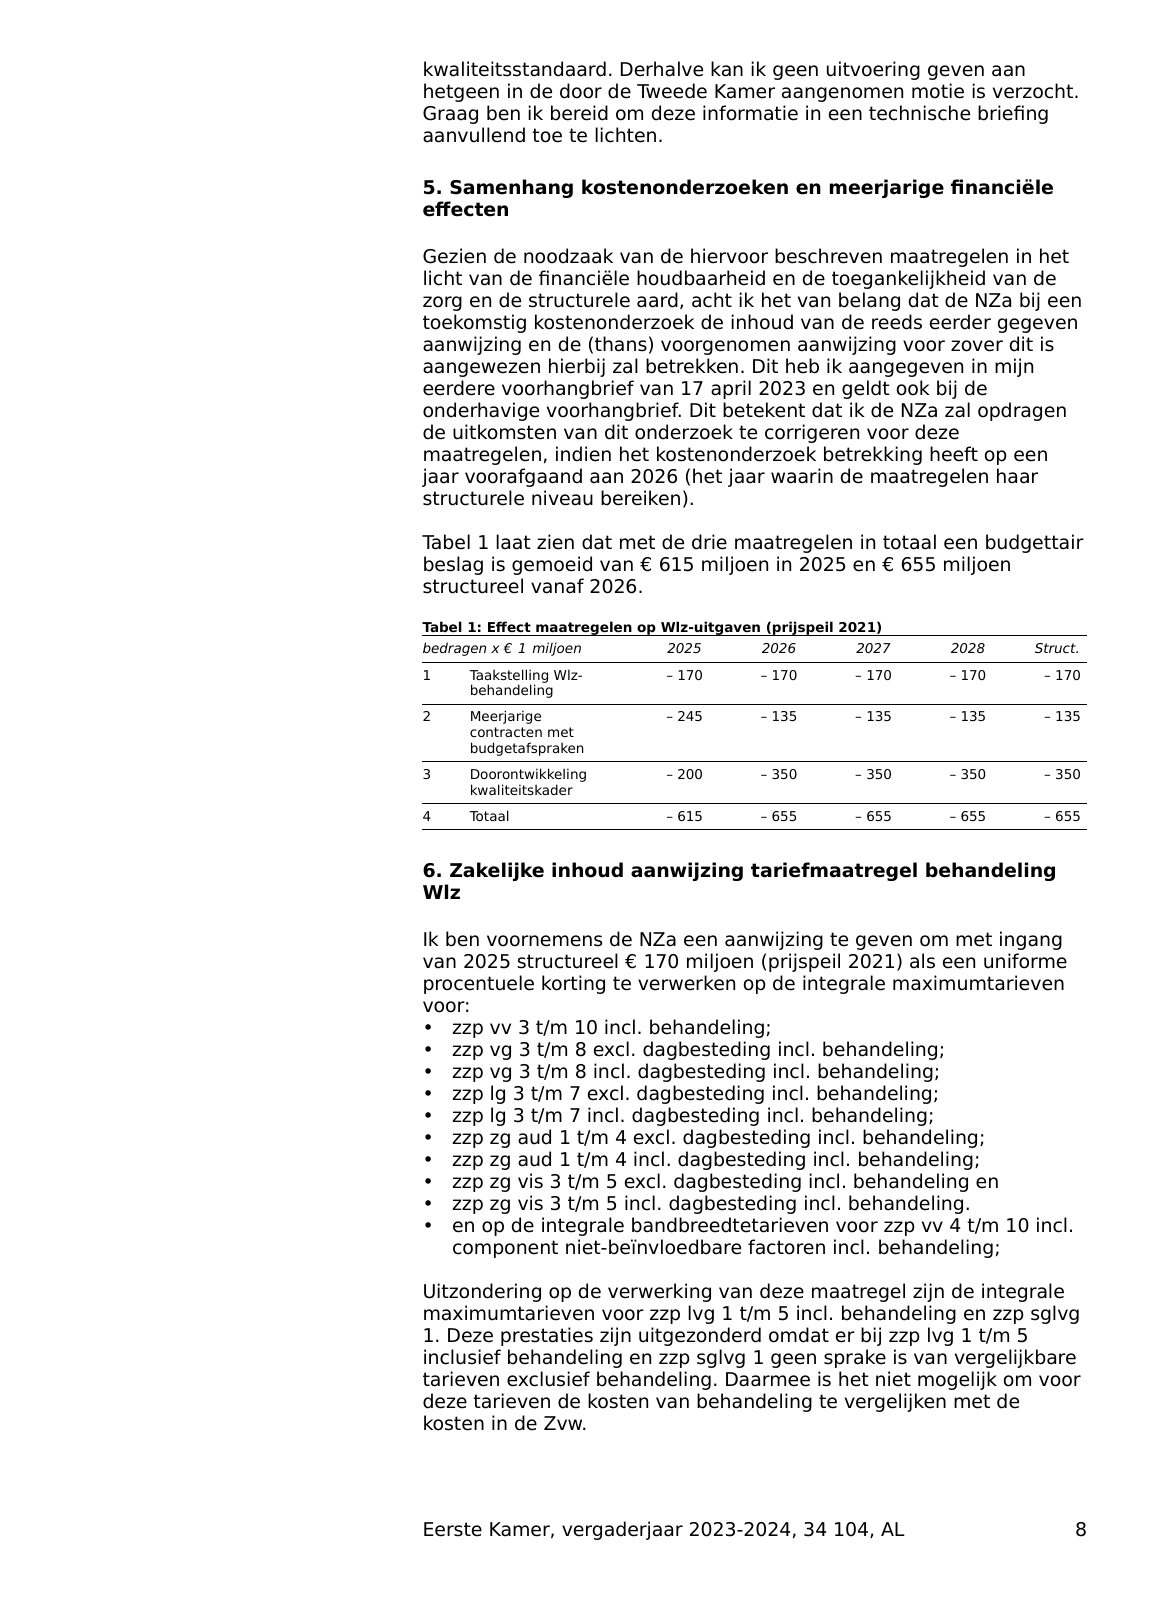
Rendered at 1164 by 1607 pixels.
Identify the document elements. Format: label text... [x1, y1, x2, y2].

table_cell – 170 [709, 663, 803, 703]
table_cell – 350 [992, 762, 1087, 803]
table_header Tabel 1: Effect maatregelen op Wlz-uitgaven (prijspeil 2021) [422, 620, 1087, 635]
table_cell – 350 [898, 762, 992, 803]
table_cell – 135 [709, 705, 803, 761]
table_cell 4 [422, 804, 463, 829]
table_cell – 350 [803, 762, 898, 803]
table_cell – 350 [709, 762, 803, 803]
table_cell Totaal [464, 804, 614, 829]
table_cell 1 [422, 663, 463, 703]
table_cell – 170 [803, 663, 898, 703]
table_cell – 135 [992, 705, 1087, 761]
table_cell 2028 [898, 636, 992, 662]
table_cell – 615 [614, 804, 709, 829]
table_cell 2025 [614, 636, 709, 662]
table_cell – 170 [898, 663, 992, 703]
table_cell – 135 [898, 705, 992, 761]
table_cell – 655 [803, 804, 898, 829]
table_cell Taakstelling Wlz-behandeling [464, 663, 614, 703]
text Gezien de noodzaak van de hiervoor beschreven maatregelen in het licht van de financiële houdbaarheid en de toegankelijkheid van de zorg en de structurele aard, acht ik het van belang dat de NZa bij een toekomstig kostenonderzoek de inhoud van de reeds eerder gegeven aanwijzing en de (thans) voorgenomen aanwijzing voor zover dit is aangewezen hierbij zal betrekken. Dit heb ik aangegeven in mijn eerdere voorhangbrief van 17 april 2023 en geldt ook bij de onderhavige voorhangbrief. Dit betekent dat ik de NZa zal opdragen de uitkomsten van dit onderzoek te corrigeren voor deze maatregelen, indien het kostenonderzoek betrekking heeft op een jaar voorafgaand aan 2026 (het jaar waarin de maatregelen haar structurele niveau bereiken). [422, 246, 1087, 510]
text • zzp lg 3 t/m 7 excl. dagbesteding incl. behandeling; [422, 1083, 1087, 1105]
table_cell – 655 [992, 804, 1087, 829]
table_cell 2026 [709, 636, 803, 662]
text • zzp vg 3 t/m 8 incl. dagbesteding incl. behandeling; [422, 1061, 1087, 1083]
text • zzp zg vis 3 t/m 5 incl. dagbesteding incl. behandeling. [422, 1193, 1087, 1215]
text • zzp zg aud 1 t/m 4 incl. dagbesteding incl. behandeling; [422, 1149, 1087, 1171]
table_cell – 200 [614, 762, 709, 803]
table_cell – 170 [992, 663, 1087, 703]
table_cell – 135 [803, 705, 898, 761]
text • zzp zg vis 3 t/m 5 excl. dagbesteding incl. behandeling en [422, 1171, 1087, 1193]
text kwaliteitsstandaard. Derhalve kan ik geen uitvoering geven aan hetgeen in de door de Tweede Kamer aangenomen motie is verzocht. Graag ben ik bereid om deze informatie in een technische briefing aanvullend toe te lichten. [422, 59, 1087, 147]
text Ik ben voornemens de NZa een aanwijzing te geven om met ingang van 2025 structureel € 170 miljoen (prijspeil 2021) als een uniforme procentuele korting te verwerken op de integrale maximumtarieven voor: [422, 929, 1087, 1017]
table_cell 2027 [803, 636, 898, 662]
table_cell Doorontwikkeling kwaliteitskader [464, 762, 614, 803]
table_cell Meerjarige contracten met budgetafspraken [464, 705, 614, 761]
subtitle 6. Zakelijke inhoud aanwijzing tariefmaatregel behandeling Wlz [422, 860, 1087, 904]
table_cell bedragen x € 1 miljoen [422, 636, 614, 662]
table_cell – 655 [709, 804, 803, 829]
text • zzp vv 3 t/m 10 incl. behandeling; [422, 1017, 1087, 1039]
subtitle 5. Samenhang kostenonderzoeken en meerjarige financiële effecten [422, 177, 1087, 221]
text Uitzondering op de verwerking van deze maatregel zijn de integrale maximumtarieven voor zzp lvg 1 t/m 5 incl. behandeling en zzp sglvg 1. Deze prestaties zijn uitgezonderd omdat er bij zzp lvg 1 t/m 5 inclusief behandeling en zzp sglvg 1 geen sprake is van vergelijkbare tarieven exclusief behandeling. Daarmee is het niet mogelijk om voor deze tarieven de kosten van behandeling te vergelijken met de kosten in de Zvw. [422, 1281, 1087, 1435]
text • zzp lg 3 t/m 7 incl. dagbesteding incl. behandeling; [422, 1105, 1087, 1127]
text Tabel 1 laat zien dat met de drie maatregelen in totaal een budgettair beslag is gemoeid van € 615 miljoen in 2025 en € 655 miljoen structureel vanaf 2026. [422, 532, 1087, 598]
table_cell Struct. [992, 636, 1087, 662]
table_cell – 655 [898, 804, 992, 829]
table_cell 3 [422, 762, 463, 803]
table_cell – 245 [614, 705, 709, 761]
text • zzp vg 3 t/m 8 excl. dagbesteding incl. behandeling; [422, 1039, 1087, 1061]
text • zzp zg aud 1 t/m 4 excl. dagbesteding incl. behandeling; [422, 1127, 1087, 1149]
table_cell – 170 [614, 663, 709, 703]
table_cell 2 [422, 705, 463, 761]
text • en op de integrale bandbreedtetarieven voor zzp vv 4 t/m 10 incl. component niet-beïnvloedbare factoren incl. behandeling; [422, 1215, 1087, 1259]
